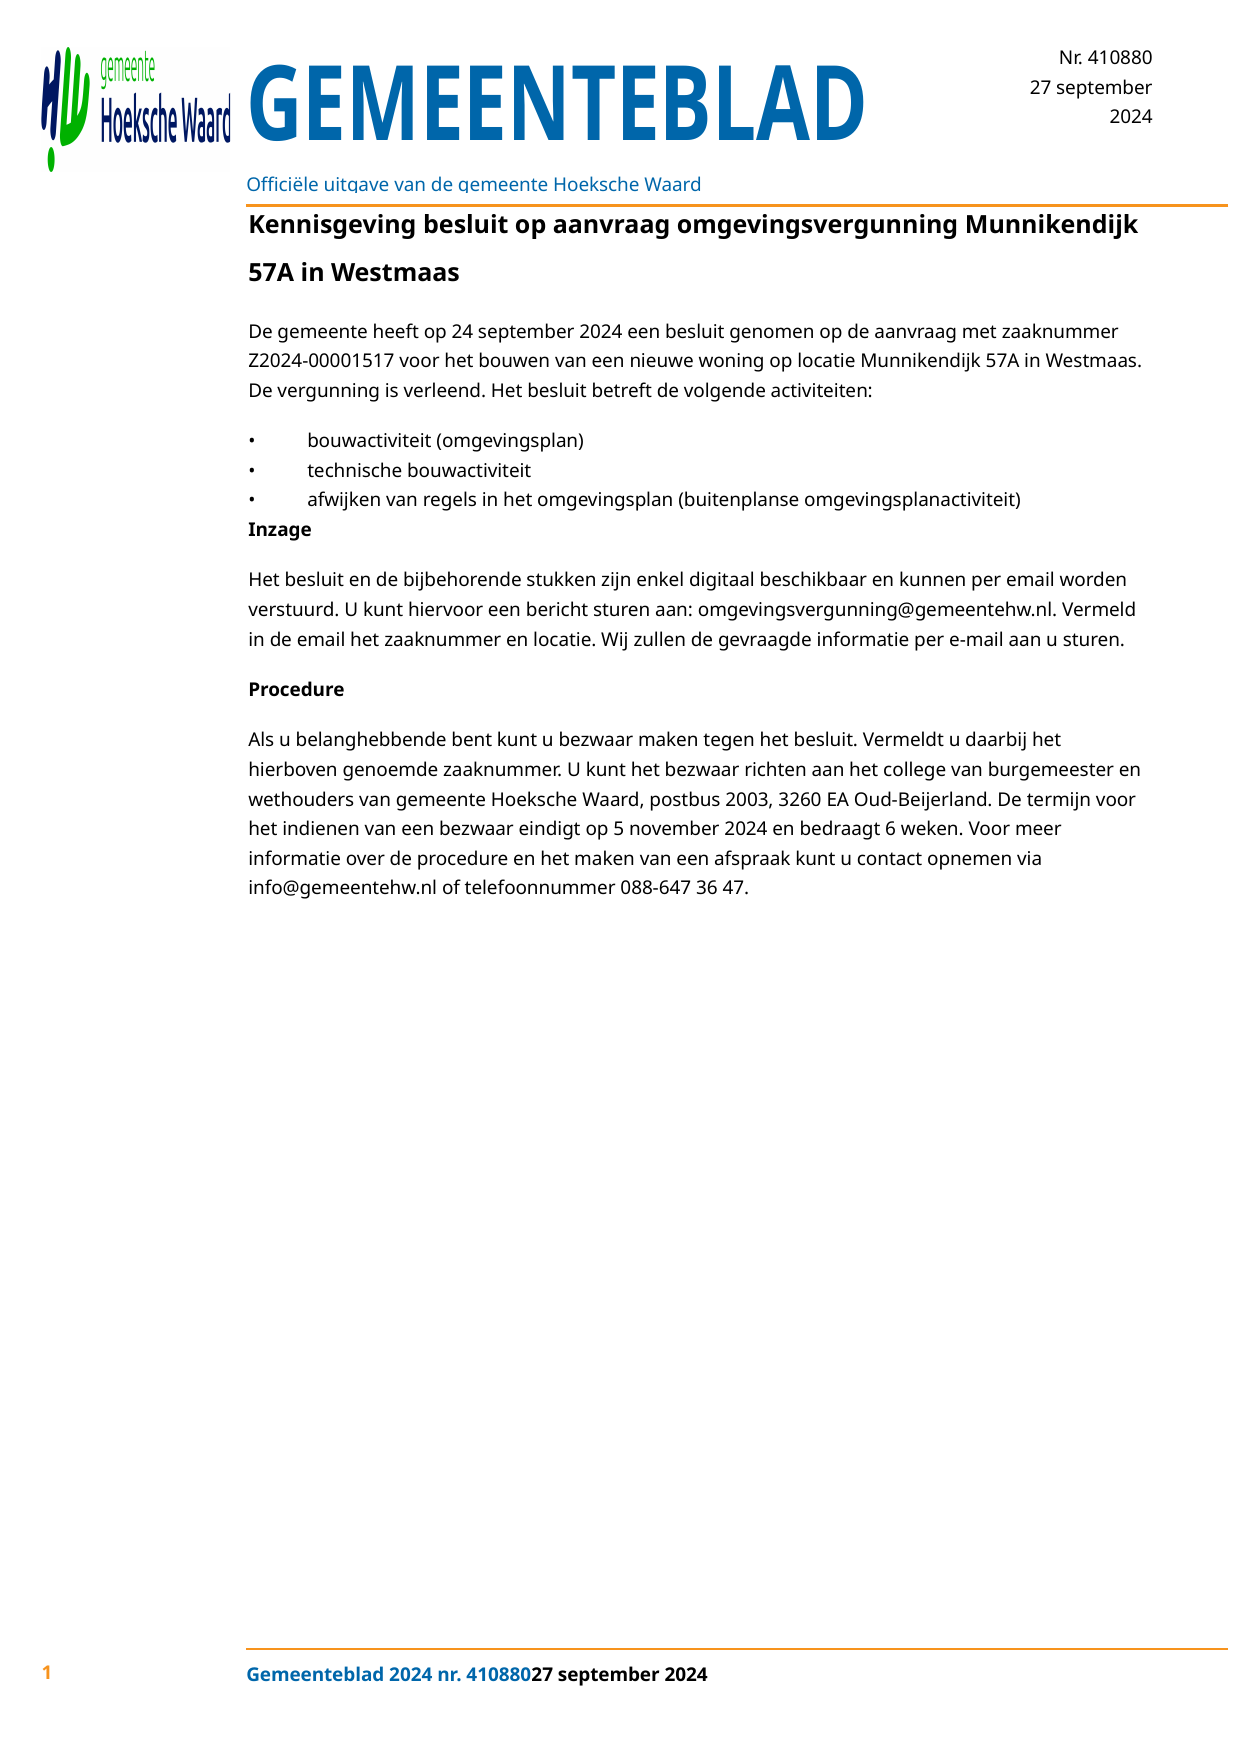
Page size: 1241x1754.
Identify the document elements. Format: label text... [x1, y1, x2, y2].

text Inzage [248, 516, 1152, 542]
list afwijken van regels in het omgevingsplan (buitenplanse omgevingsplanactiviteit) [248, 487, 1152, 512]
text Kennisgeving besluit op aanvraag omgevingsvergunning Munnikendijk 57A in Westmaas [248, 207, 1152, 288]
picture [41, 47, 231, 172]
text Procedure [248, 676, 1152, 702]
text Het besluit en de bijbehorende stukken zijn enkel digitaal beschikbaar en kunnen per email worden verstuurd. U kunt hiervoor een bericht sturen aan: omgevingsvergunning@gemeentehw.nl. Vermeld in de email het zaaknummer en locatie. Wij zullen de gevraagde informatie per e-mail aan u sturen. [248, 567, 1152, 652]
list bouwactiviteit (omgevingsplan) [248, 427, 1152, 453]
text De gemeente heeft op 24 september 2024 een besluit genomen op de aanvraag met zaaknummer Z2024-00001517 voor het bouwen van een nieuwe woning op locatie Munnikendijk 57A in Westmaas. De vergunning is verleend. Het besluit betreft de volgende activiteiten: [248, 318, 1152, 403]
text Als u belanghebbende bent kunt u bezwaar maken tegen het besluit. Vermeldt u daarbij het hierboven genoemde zaaknummer. U kunt het bezwaar richten aan het college van burgemeester en wethouders van gemeente Hoeksche Waard, postbus 2003, 3260 EA Oud-Beijerland. De termijn voor het indienen van een bezwaar eindigt op 5 november 2024 en bedraagt 6 weken. Voor meer informatie over de procedure en het maken van een afspraak kunt u contact opnemen via info@gemeentehw.nl of telefoonnummer 088-647 36 47. [248, 727, 1152, 900]
list technische bouwactiviteit [248, 457, 1152, 483]
